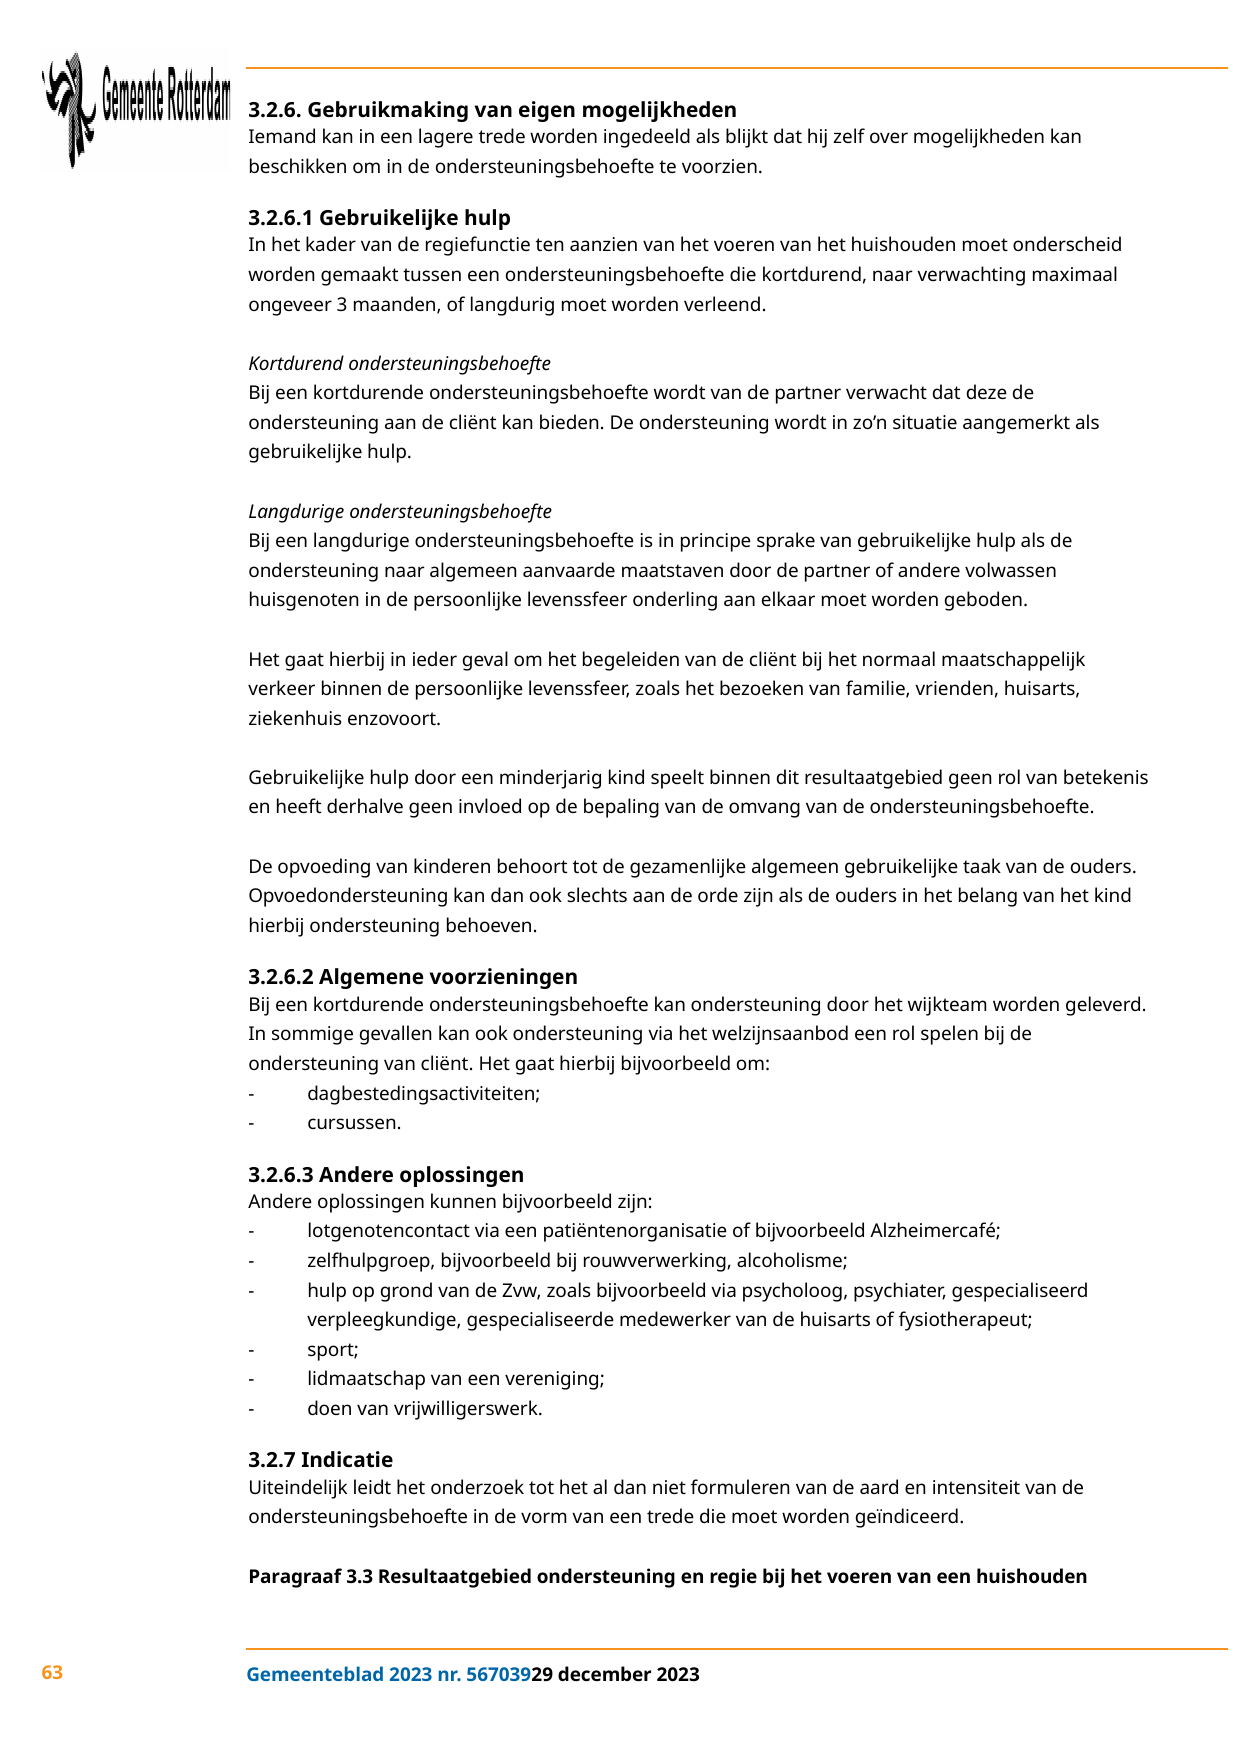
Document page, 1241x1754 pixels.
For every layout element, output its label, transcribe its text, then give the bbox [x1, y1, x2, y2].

list doen van vrijwilligerswerk. [248, 1395, 1152, 1421]
text Gebruikelijke hulp door een minderjarig kind speelt binnen dit resultaatgebied geen rol van betekenis en heeft derhalve geen invloed op de bepaling van de omvang van de ondersteuningsbehoefte. [248, 764, 1152, 819]
text Andere oplossingen kunnen bijvoorbeeld zijn: [248, 1188, 1152, 1214]
text 3.2.6.2 Algemene voorzieningen [248, 962, 1152, 991]
text Bij een langdurige ondersteuningsbehoefte is in principe sprake van gebruikelijke hulp als de ondersteuning naar algemeen aanvaarde maatstaven door de partner of andere volwassen huisgenoten in de persoonlijke levenssfeer onderling aan elkaar moet worden geboden. [248, 527, 1152, 612]
text De opvoeding van kinderen behoort tot de gezamenlijke algemeen gebruikelijke taak van de ouders. Opvoedondersteuning kan dan ook slechts aan de orde zijn als de ouders in het belang van het kind hierbij ondersteuning behoeven. [248, 853, 1152, 938]
text Kortdurend ondersteuningsbehoefte [248, 350, 1152, 376]
text 3.2.6.3 Andere oplossingen [248, 1160, 1152, 1188]
text Bij een kortdurende ondersteuningsbehoefte kan ondersteuning door het wijkteam worden geleverd. In sommige gevallen kan ook ondersteuning via het welzijnsaanbod een rol spelen bij de ondersteuning van cliënt. Het gaat hierbij bijvoorbeeld om: [248, 991, 1152, 1076]
list lotgenotencontact via een patiëntenorganisatie of bijvoorbeeld Alzheimercafé; [248, 1218, 1152, 1243]
text Langdurige ondersteuningsbehoefte [248, 498, 1152, 524]
text 3.2.7 Indicatie [248, 1446, 1152, 1474]
text Uiteindelijk leidt het onderzoek tot het al dan niet formuleren van de aard en intensiteit van de ondersteuningsbehoefte in de vorm van een trede die moet worden geïndiceerd. [248, 1474, 1152, 1529]
list cursussen. [248, 1109, 1152, 1135]
text Bij een kortdurende ondersteuningsbehoefte wordt van de partner verwacht dat deze de ondersteuning aan de cliënt kan bieden. De ondersteuning wordt in zo’n situatie aangemerkt als gebruikelijke hulp. [248, 379, 1152, 464]
list dagbestedingsactiviteiten; [248, 1080, 1152, 1105]
list hulp op grond van de Zvw, zoals bijvoorbeeld via psycholoog, psychiater, gespecialiseerd verpleegkundige, gespecialiseerde medewerker van de huisarts of fysiotherapeut; [248, 1277, 1152, 1332]
list lidmaatschap van een vereniging; [248, 1366, 1152, 1391]
text Het gaat hierbij in ieder geval om het begeleiden van de cliënt bij het normaal maatschappelijk verkeer binnen de persoonlijke levenssfeer, zoals het bezoeken van familie, vrienden, huisarts, ziekenhuis enzovoort. [248, 646, 1152, 731]
text Paragraaf 3.3 Resultaatgebied ondersteuning en regie bij het voeren van een huishouden [248, 1563, 1152, 1588]
list zelfhulpgroep, bijvoorbeeld bij rouwverwerking, alcoholisme; [248, 1247, 1152, 1273]
text 3.2.6. Gebruikmaking van eigen mogelijkheden [248, 95, 1152, 123]
list sport; [248, 1336, 1152, 1362]
picture [41, 47, 231, 172]
text 3.2.6.1 Gebruikelijke hulp [248, 203, 1152, 232]
text In het kader van de regiefunctie ten aanzien van het voeren van het huishouden moet onderscheid worden gemaakt tussen een ondersteuningsbehoefte die kortdurend, naar verwachting maximaal ongeveer 3 maanden, of langdurig moet worden verleend. [248, 232, 1152, 317]
text Iemand kan in een lagere trede worden ingedeeld als blijkt dat hij zelf over mogelijkheden kan beschikken om in de ondersteuningsbehoefte te voorzien. [248, 123, 1152, 178]
